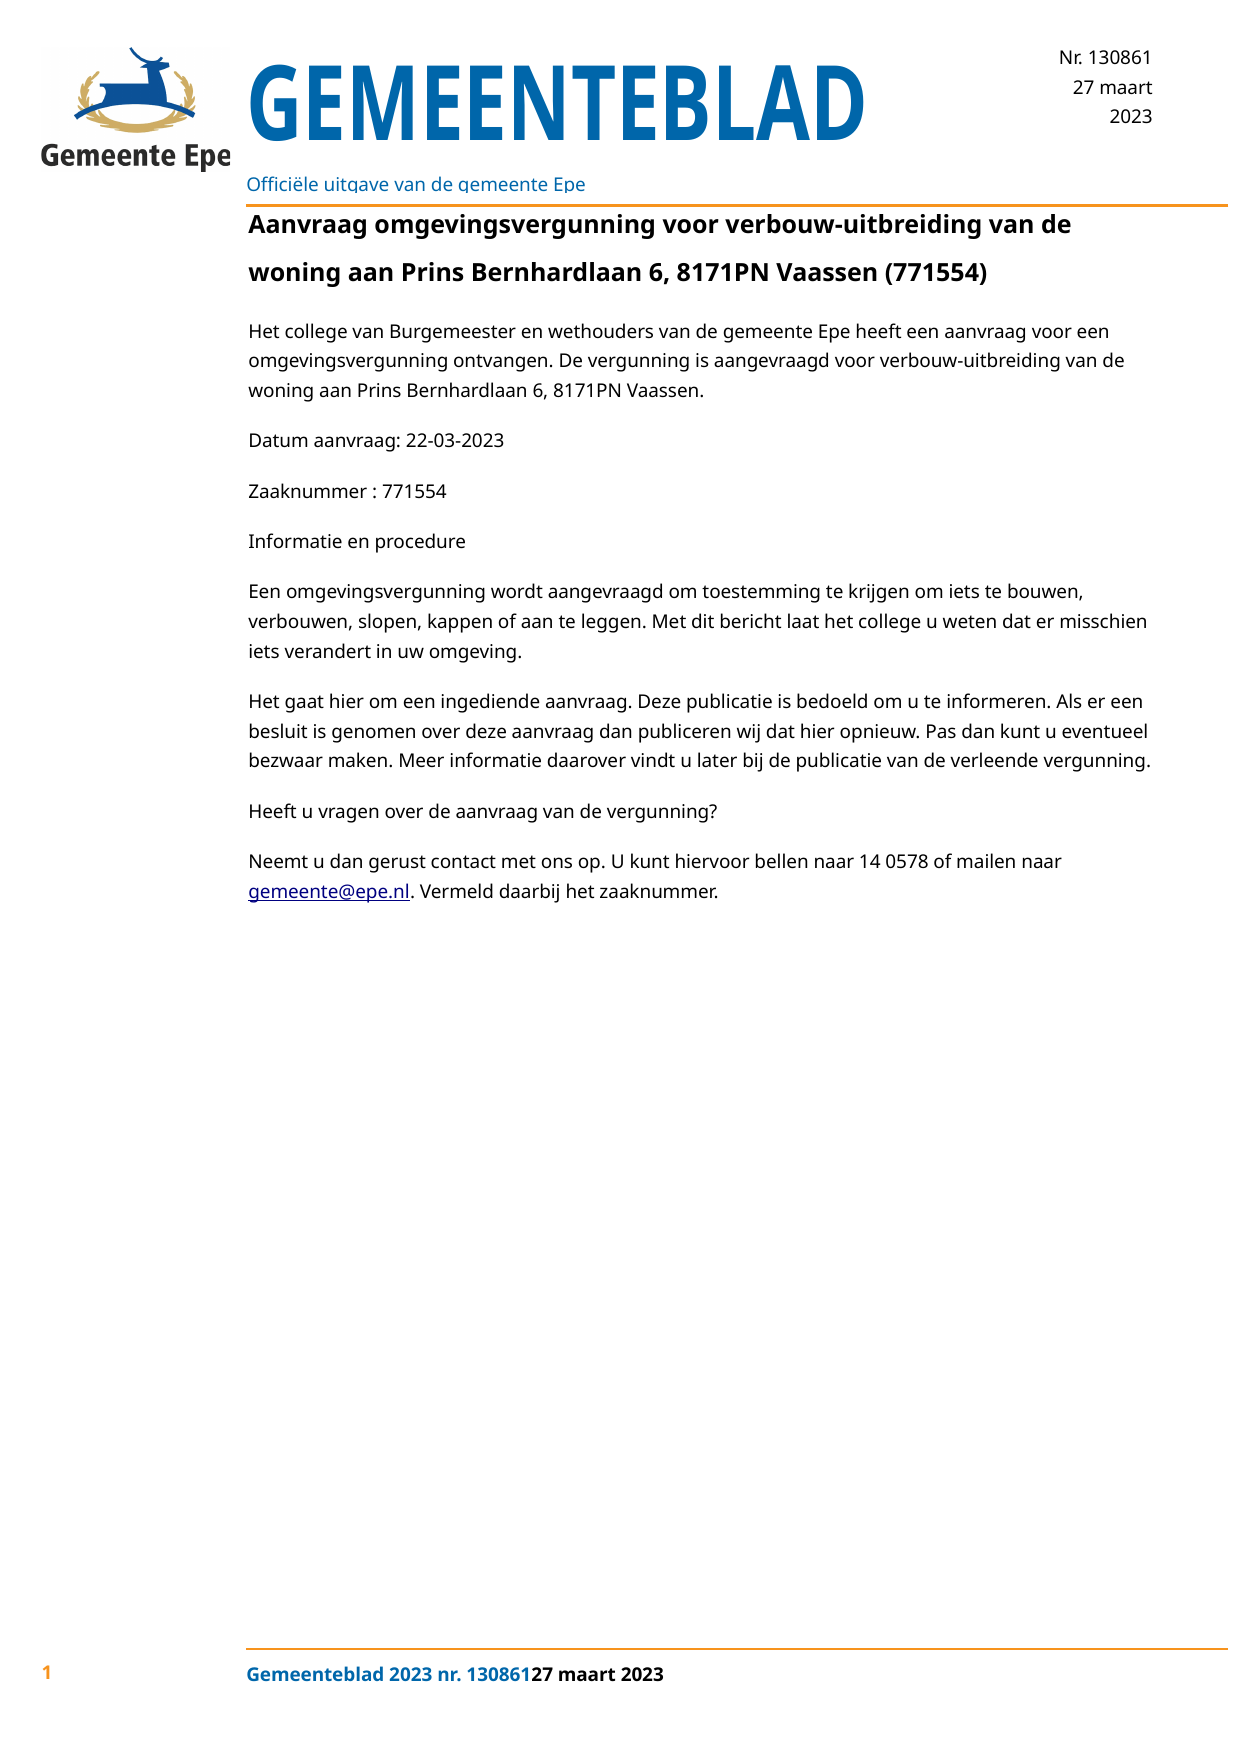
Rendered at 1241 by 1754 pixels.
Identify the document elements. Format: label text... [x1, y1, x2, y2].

text Zaaknummer : 771554 [248, 478, 1152, 504]
text Datum aanvraag: 22-03-2023 [248, 427, 1152, 453]
text Neemt u dan gerust contact met ons op. U kunt hiervoor bellen naar 14 0578 of mailen naar gemeente@epe.nl. Vermeld daarbij het zaaknummer. [248, 848, 1152, 904]
text Aanvraag omgevingsvergunning voor verbouw-uitbreiding van de woning aan Prins Bernhardlaan 6, 8171PN Vaassen (771554) [248, 207, 1152, 288]
text Informatie en procedure [248, 528, 1152, 554]
text Het gaat hier om een ingediende aanvraag. Deze publicatie is bedoeld om u te informeren. Als er een besluit is genomen over deze aanvraag dan publiceren wij dat hier opnieuw. Pas dan kunt u eventueel bezwaar maken. Meer informatie daarover vindt u later bij de publicatie van de verleende vergunning. [248, 688, 1152, 773]
text Een omgevingsvergunning wordt aangevraagd om toestemming te krijgen om iets te bouwen, verbouwen, slopen, kappen of aan te leggen. Met dit bericht laat het college u weten dat er misschien iets verandert in uw omgeving. [248, 579, 1152, 664]
text Het college van Burgemeester en wethouders van de gemeente Epe heeft een aanvraag voor een omgevingsvergunning ontvangen. De vergunning is aangevraagd voor verbouw-uitbreiding van de woning aan Prins Bernhardlaan 6, 8171PN Vaassen. [248, 318, 1152, 403]
picture [41, 47, 231, 172]
text Heeft u vragen over de aanvraag van de vergunning? [248, 798, 1152, 824]
